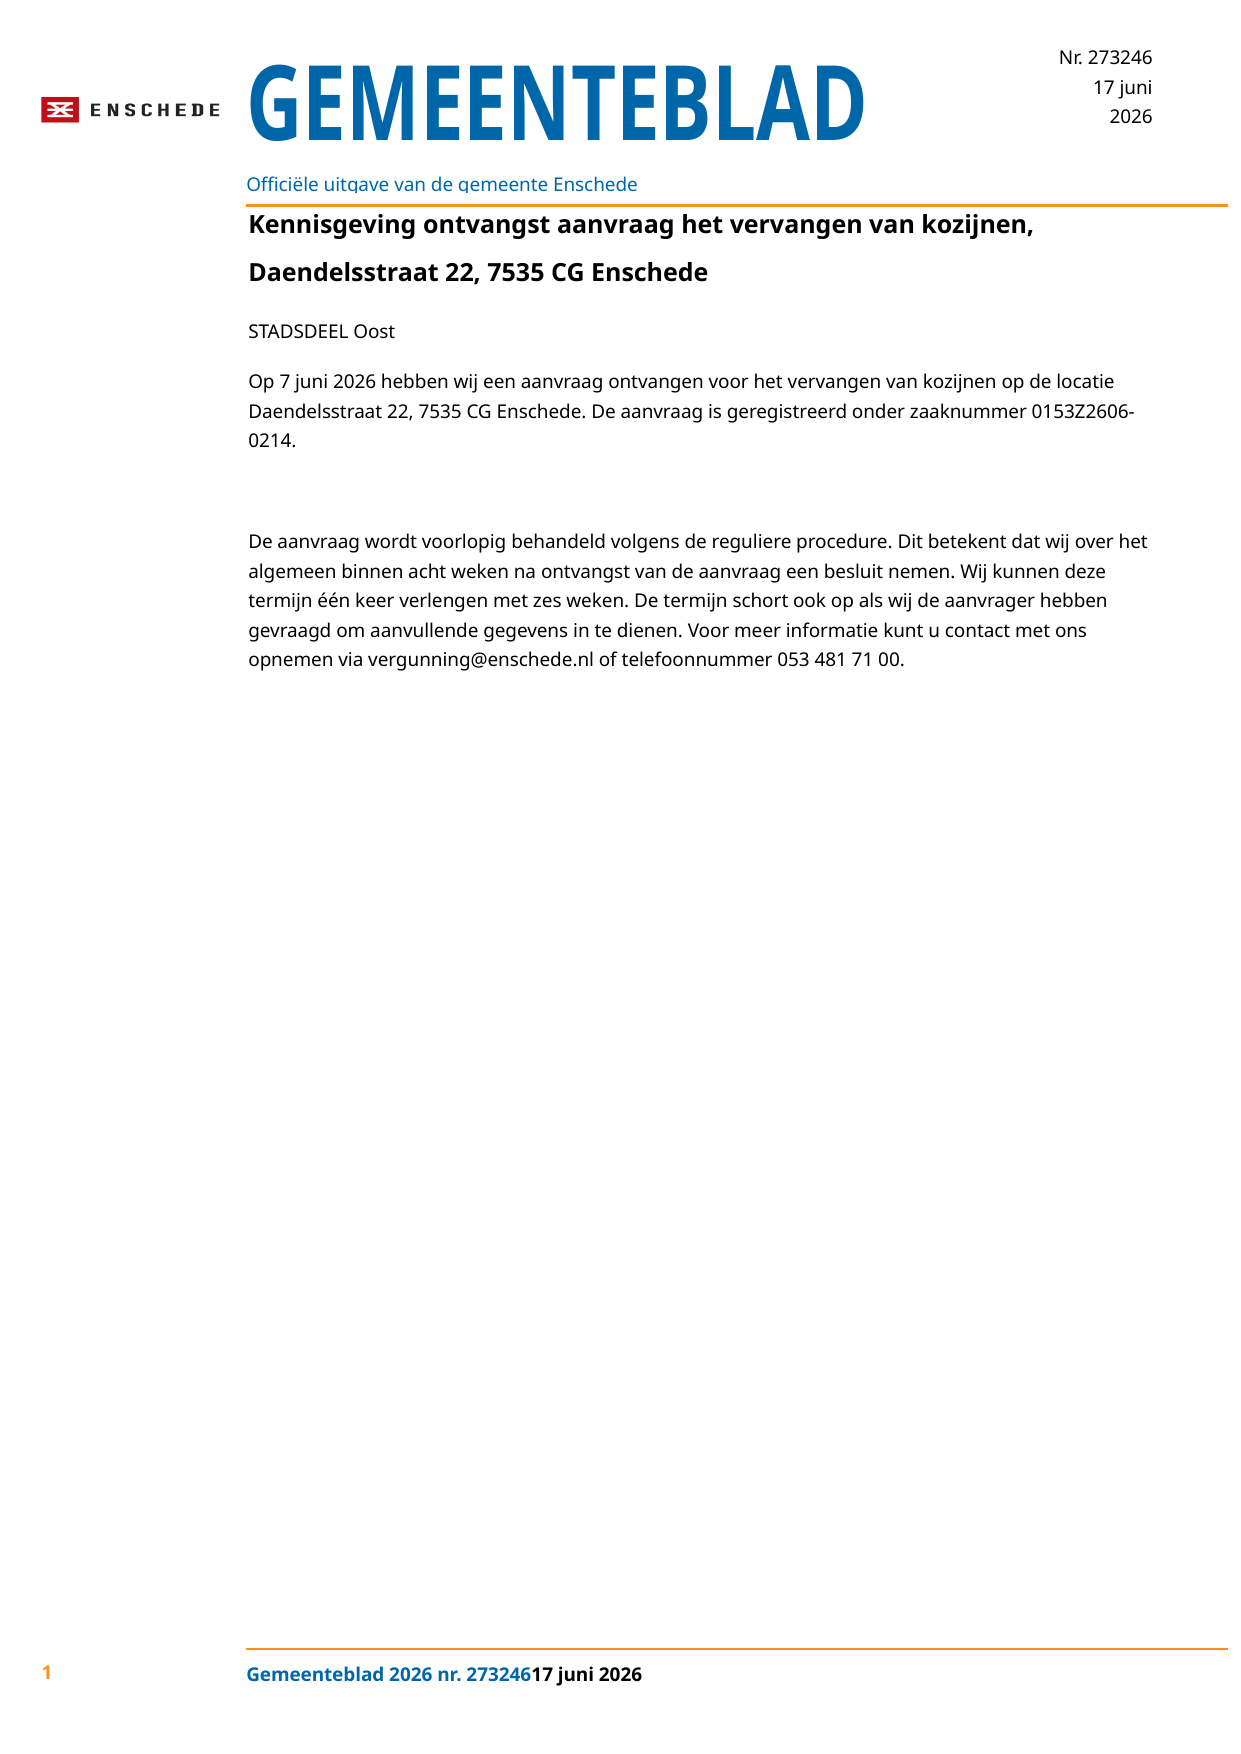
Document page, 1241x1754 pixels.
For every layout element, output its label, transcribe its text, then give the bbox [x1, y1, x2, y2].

text Op 7 juni 2026 hebben wij een aanvraag ontvangen voor het vervangen van kozijnen op de locatie Daendelsstraat 22, 7535 CG Enschede. De aanvraag is geregistreerd onder zaaknummer 0153Z2606-0214. [248, 368, 1152, 453]
picture [41, 47, 231, 172]
text STADSDEEL Oost [248, 318, 1152, 344]
text Kennisgeving ontvangst aanvraag het vervangen van kozijnen, Daendelsstraat 22, 7535 CG Enschede [248, 207, 1152, 288]
text De aanvraag wordt voorlopig behandeld volgens de reguliere procedure. Dit betekent dat wij over het algemeen binnen acht weken na ontvangst van de aanvraag een besluit nemen. Wij kunnen deze termijn één keer verlengen met zes weken. De termijn schort ook op als wij de aanvrager hebben gevraagd om aanvullende gegevens in te dienen. Voor meer informatie kunt u contact met ons opnemen via vergunning@enschede.nl of telefoonnummer 053 481 71 00. [248, 528, 1152, 672]
